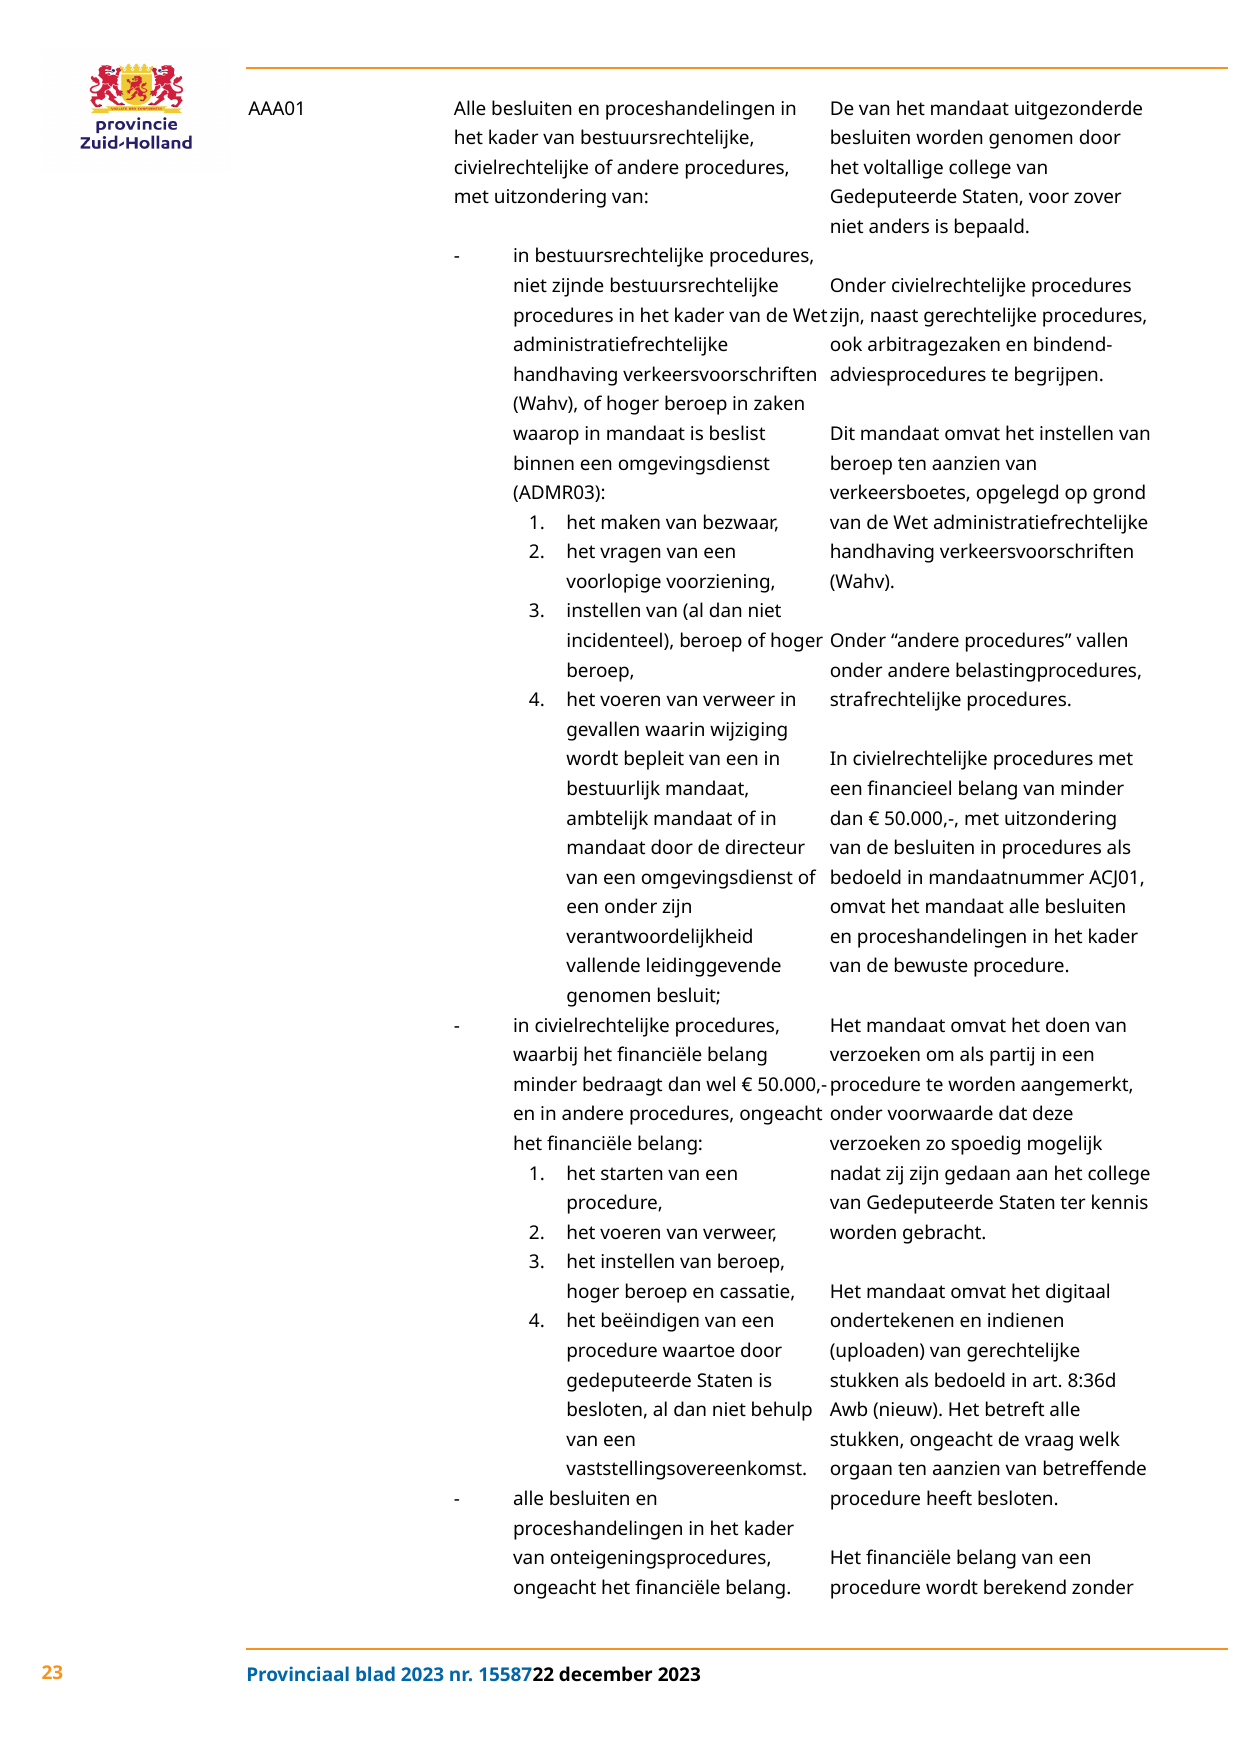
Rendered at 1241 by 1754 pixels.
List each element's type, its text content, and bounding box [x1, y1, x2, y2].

table_cell De van het mandaat uitgezonderde besluiten worden genomen door het voltallige college van Gedeputeerde Staten, voor zover niet anders is bepaald. Onder civielrechtelijke procedures zijn, naast gerechtelijke procedures, ook arbitragezaken en bindend-adviesprocedures te begrijpen. Dit mandaat omvat het instellen van beroep ten aanzien van verkeersboetes, opgelegd op grond van de Wet administratiefrechtelijke handhaving verkeersvoorschriften (Wahv). Onder “andere procedures” vallen onder andere belastingprocedures, strafrechtelijke procedures. In civielrechtelijke procedures met een financieel belang van minder dan € 50.000,-, met uitzondering van de besluiten in procedures als bedoeld in mandaatnummer ACJ01, omvat het mandaat alle besluiten en proceshandelingen in het kader van de bewuste procedure. Het mandaat omvat het doen van verzoeken om als partij in een procedure te worden aangemerkt, onder voorwaarde dat deze verzoeken zo spoedig mogelijk nadat zij zijn gedaan aan het college van Gedeputeerde Staten ter kennis worden gebracht. Het mandaat omvat het digitaal ondertekenen en indienen (uploaden) van gerechtelijke stukken als bedoeld in art. 8:36d Awb (nieuw). Het betreft alle stukken, ongeacht de vraag welk orgaan ten aanzien van betreffende procedure heeft besloten. Het financiële belang van een procedure wordt berekend zonder [830, 95, 1152, 1600]
picture [41, 47, 231, 172]
table_cell Alle besluiten en proceshandelingen in het kader van bestuursrechtelijke, civielrechtelijke of andere procedures, met uitzondering van: in bestuursrechtelijke procedures, niet zijnde bestuursrechtelijke procedures in het kader van de Wet administratiefrechtelijke handhaving verkeersvoorschriften (Wahv), of hoger beroep in zaken waarop in mandaat is beslist binnen een omgevingsdienst (ADMR03): het maken van bezwaar, het vragen van een voorlopige voorziening, instellen van (al dan niet incidenteel), beroep of hoger beroep, het voeren van verweer in gevallen waarin wijziging wordt bepleit van een in bestuurlijk mandaat, ambtelijk mandaat of in mandaat door de directeur van een omgevingsdienst of een onder zijn verantwoordelijkheid vallende leidinggevende genomen besluit; in civielrechtelijke procedures, waarbij het financiële belang minder bedraagt dan wel € 50.000,- en in andere procedures, ongeacht het financiële belang: het starten van een procedure, het voeren van verweer, het instellen van beroep, hoger beroep en cassatie, het beëindigen van een procedure waartoe door gedeputeerde Staten is besloten, al dan niet behulp van een vaststellingsovereenkomst. alle besluiten en proceshandelingen in het kader van onteigeningsprocedures, ongeacht het financiële belang. [454, 95, 829, 1600]
table_cell AAA01 [248, 95, 454, 1600]
